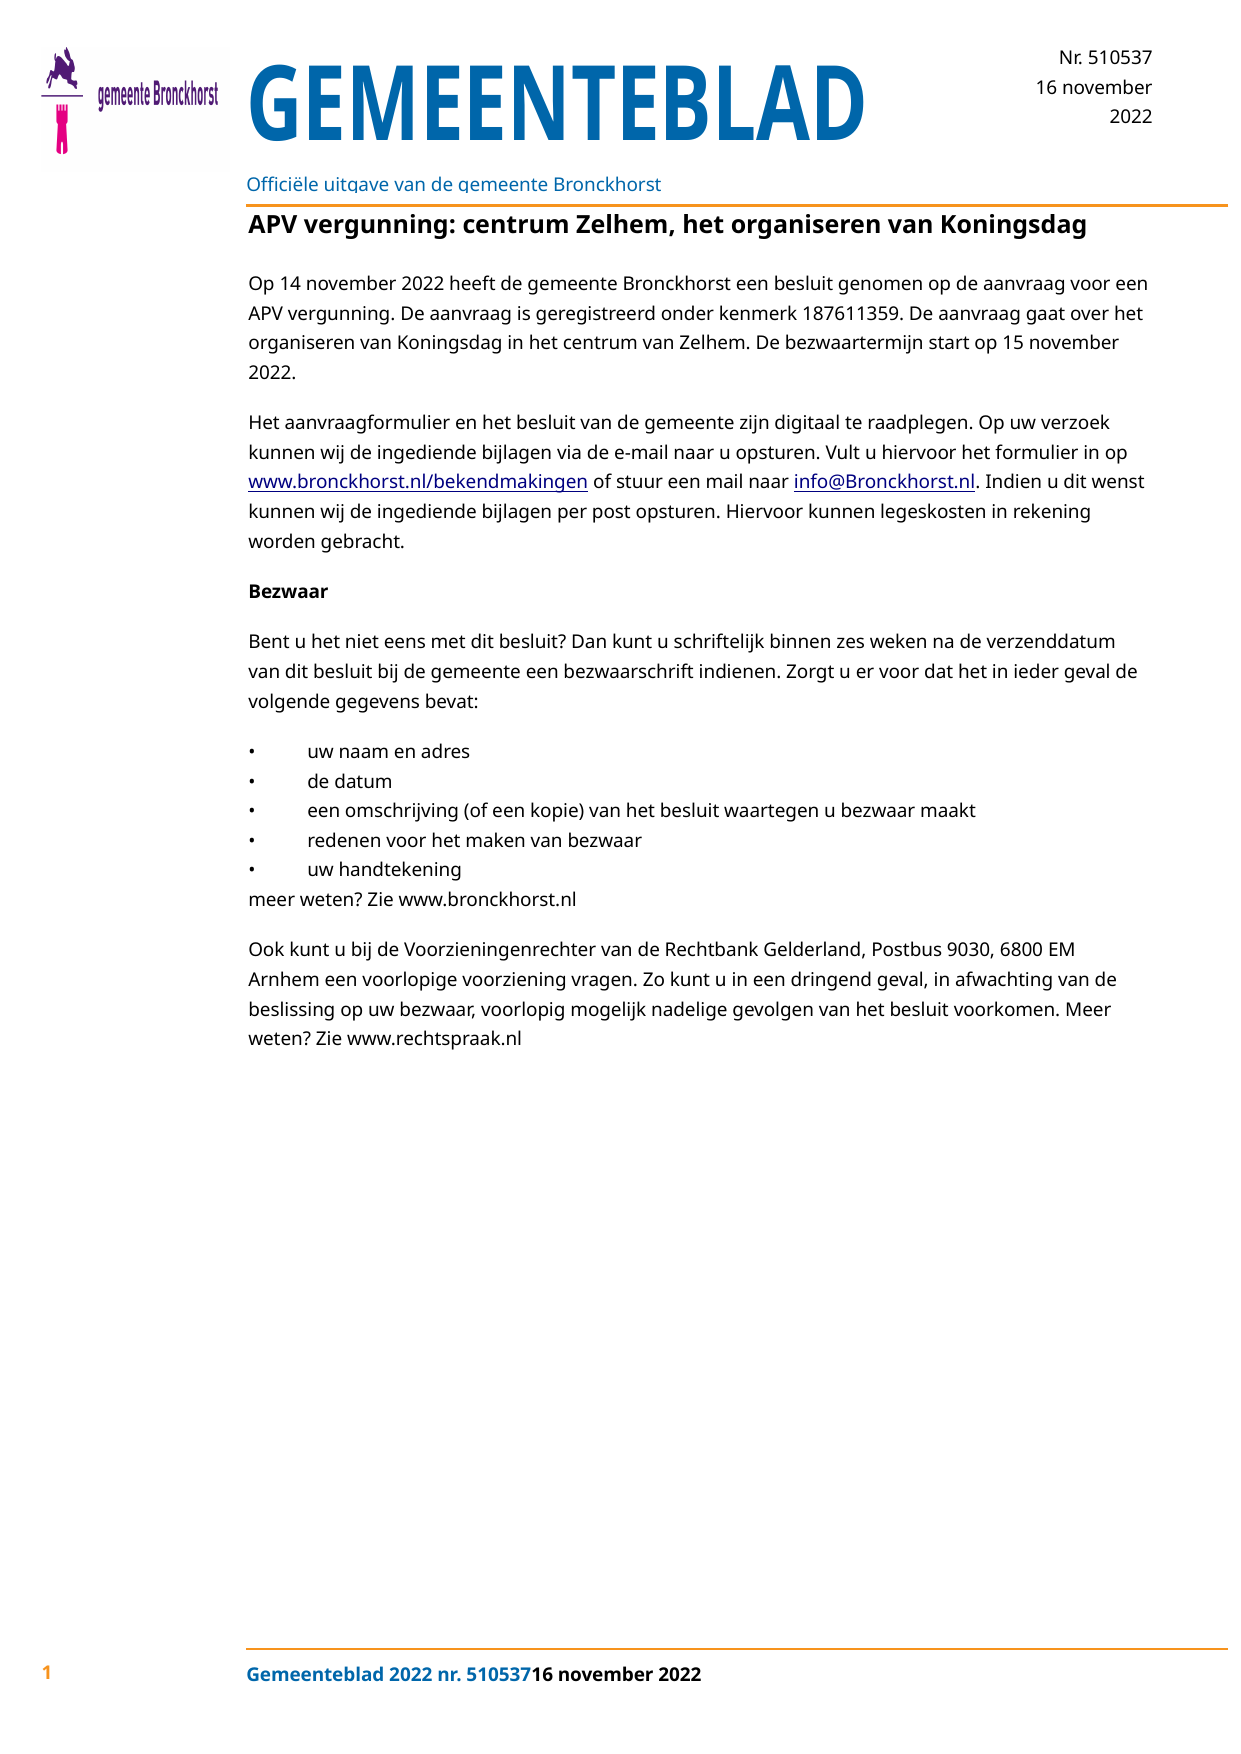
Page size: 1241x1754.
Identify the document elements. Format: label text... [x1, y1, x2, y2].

text Het aanvraagformulier en het besluit van de gemeente zijn digitaal te raadplegen. Op uw verzoek kunnen wij de ingediende bijlagen via de e-mail naar u opsturen. Vult u hiervoor het formulier in op www.bronckhorst.nl/bekendmakingen of stuur een mail naar info@Bronckhorst.nl. Indien u dit wenst kunnen wij de ingediende bijlagen per post opsturen. Hiervoor kunnen legeskosten in rekening worden gebracht. [248, 409, 1152, 553]
list uw naam en adres [248, 738, 1152, 764]
text Bezwaar [248, 578, 1152, 604]
text APV vergunning: centrum Zelhem, het organiseren van Koningsdag [248, 207, 1152, 241]
text Op 14 november 2022 heeft de gemeente Bronckhorst een besluit genomen op de aanvraag voor een APV vergunning. De aanvraag is geregistreerd onder kenmerk 187611359. De aanvraag gaat over het organiseren van Koningsdag in het centrum van Zelhem. De bezwaartermijn start op 15 november 2022. [248, 270, 1152, 385]
list een omschrijving (of een kopie) van het besluit waartegen u bezwaar maakt [248, 797, 1152, 823]
text Ook kunt u bij de Voorzieningenrechter van de Rechtbank Gelderland, Postbus 9030, 6800 EM Arnhem een voorlopige voorziening vragen. Zo kunt u in een dringend geval, in afwachting van de beslissing op uw bezwaar, voorlopig mogelijk nadelige gevolgen van het besluit voorkomen. Meer weten? Zie www.rechtspraak.nl [248, 937, 1152, 1051]
picture [41, 47, 231, 172]
list redenen voor het maken van bezwaar [248, 827, 1152, 853]
list de datum [248, 768, 1152, 793]
text meer weten? Zie www.bronckhorst.nl [248, 886, 1152, 912]
text Bent u het niet eens met dit besluit? Dan kunt u schriftelijk binnen zes weken na de verzenddatum van dit besluit bij de gemeente een bezwaarschrift indienen. Zorgt u er voor dat het in ieder geval de volgende gegevens bevat: [248, 629, 1152, 713]
list uw handtekening [248, 857, 1152, 882]
